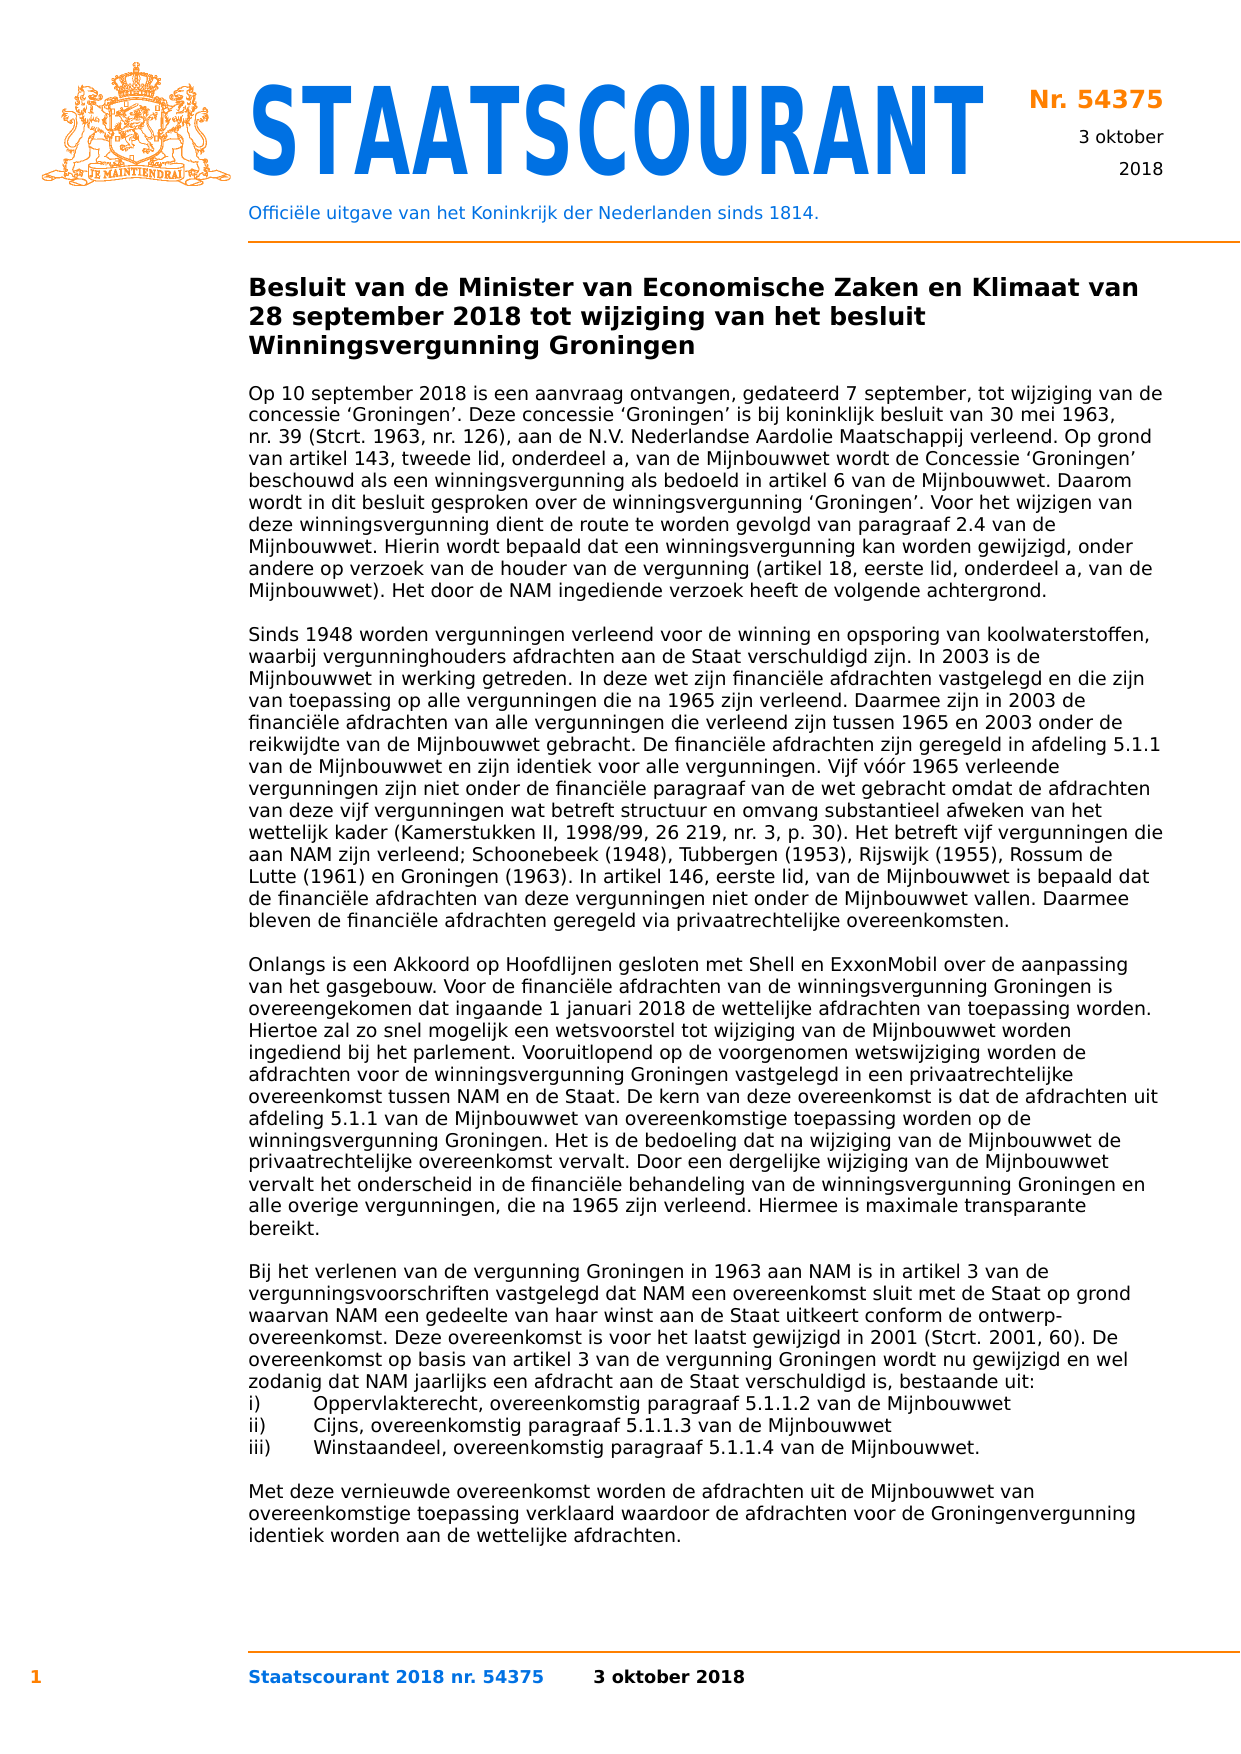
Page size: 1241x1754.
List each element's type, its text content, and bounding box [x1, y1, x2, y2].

text Met deze vernieuwde overeenkomst worden de afdrachten uit de Mijnbouwwet van overeenkomstige toepassing verklaard waardoor de afdrachten voor de Groningenvergunning identiek worden aan de wettelijke afdrachten. [248, 1481, 1163, 1547]
table_header STAATSCOURANT [248, 62, 998, 203]
table_cell 2018 [998, 153, 1240, 203]
text Op 10 september 2018 is een aanvraag ontvangen, gedateerd 7 september, tot wijziging van de concessie ‘Groningen’. Deze concessie ‘Groningen’ is bij koninklijk besluit van 30 mei 1963, nr. 39 (Stcrt. 1963, nr. 126), aan de N.V. Nederlandse Aardolie Maatschappij verleend. Op grond van artikel 143, tweede lid, onderdeel a, van de Mijnbouwwet wordt de Concessie ‘Groningen’ beschouwd als een winningsvergunning als bedoeld in artikel 6 van de Mijnbouwwet. Daarom wordt in dit besluit gesproken over de winningsvergunning ‘Groningen’. Voor het wijzigen van deze winningsvergunning dient de route te worden gevolgd van paragraaf 2.4 van de Mijnbouwwet. Hierin wordt bepaald dat een winningsvergunning kan worden gewijzigd, onder andere op verzoek van de houder van de vergunning (artikel 18, eerste lid, onderdeel a, van de Mijnbouwwet). Het door de NAM ingediende verzoek heeft de volgende achtergrond. [248, 382, 1163, 602]
table_header Nr. 54375 [998, 62, 1240, 121]
picture [41, 62, 231, 186]
text i) Oppervlakterecht, overeenkomstig paragraaf 5.1.1.2 van de Mijnbouwwet [248, 1393, 1163, 1415]
text Sinds 1948 worden vergunningen verleend voor de winning en opsporing van koolwaterstoffen, waarbij vergunninghouders afdrachten aan de Staat verschuldigd zijn. In 2003 is de Mijnbouwwet in werking getreden. In deze wet zijn financiële afdrachten vastgelegd en die zijn van toepassing op alle vergunningen die na 1965 zijn verleend. Daarmee zijn in 2003 de financiële afdrachten van alle vergunningen die verleend zijn tussen 1965 en 2003 onder de reikwijdte van de Mijnbouwwet gebracht. De financiële afdrachten zijn geregeld in afdeling 5.1.1 van de Mijnbouwwet en zijn identiek voor alle vergunningen. Vijf vóór 1965 verleende vergunningen zijn niet onder de financiële paragraaf van de wet gebracht omdat de afdrachten van deze vijf vergunningen wat betreft structuur en omvang substantieel afweken van het wettelijk kader (Kamerstukken II, 1998/99, 26 219, nr. 3, p. 30). Het betreft vijf vergunningen die aan NAM zijn verleend; Schoonebeek (1948), Tubbergen (1953), Rijswijk (1955), Rossum de Lutte (1961) en Groningen (1963). In artikel 146, eerste lid, van de Mijnbouwwet is bepaald dat de financiële afdrachten van deze vergunningen niet onder de Mijnbouwwet vallen. Daarmee bleven de financiële afdrachten geregeld via privaatrechtelijke overeenkomsten. [248, 624, 1163, 932]
text Onlangs is een Akkoord op Hoofdlijnen gesloten met Shell en ExxonMobil over de aanpassing van het gasgebouw. Voor de financiële afdrachten van de winningsvergunning Groningen is overeengekomen dat ingaande 1 januari 2018 de wettelijke afdrachten van toepassing worden. Hiertoe zal zo snel mogelijk een wetsvoorstel tot wijziging van de Mijnbouwwet worden ingediend bij het parlement. Vooruitlopend op de voorgenomen wetswijziging worden de afdrachten voor de winningsvergunning Groningen vastgelegd in een privaatrechtelijke overeenkomst tussen NAM en de Staat. De kern van deze overeenkomst is dat de afdrachten uit afdeling 5.1.1 van de Mijnbouwwet van overeenkomstige toepassing worden op de winningsvergunning Groningen. Het is de bedoeling dat na wijziging van de Mijnbouwwet de privaatrechtelijke overeenkomst vervalt. Door een dergelijke wijziging van de Mijnbouwwet vervalt het onderscheid in de financiële behandeling van de winningsvergunning Groningen en alle overige vergunningen, die na 1965 zijn verleend. Hiermee is maximale transparante bereikt. [248, 954, 1163, 1239]
subtitle Besluit van de Minister van Economische Zaken en Klimaat van 28 september 2018 tot wijziging van het besluit Winningsvergunning Groningen [248, 273, 1163, 361]
table_cell Officiële uitgave van het Koninkrijk der Nederlanden sinds 1814. [248, 203, 1240, 241]
text iii) Winstaandeel, overeenkomstig paragraaf 5.1.1.4 van de Mijnbouwwet. [248, 1437, 1163, 1459]
text Bij het verlenen van de vergunning Groningen in 1963 aan NAM is in artikel 3 van de vergunningsvoorschriften vastgelegd dat NAM een overeenkomst sluit met de Staat op grond waarvan NAM een gedeelte van haar winst aan de Staat uitkeert conform de ontwerp-overeenkomst. Deze overeenkomst is voor het laatst gewijzigd in 2001 (Stcrt. 2001, 60). De overeenkomst op basis van artikel 3 van de vergunning Groningen wordt nu gewijzigd en wel zodanig dat NAM jaarlijks een afdracht aan de Staat verschuldigd is, bestaande uit: [248, 1261, 1163, 1393]
text ii) Cijns, overeenkomstig paragraaf 5.1.1.3 van de Mijnbouwwet [248, 1415, 1163, 1437]
table_header [25, 62, 248, 241]
table_cell 3 oktober [998, 121, 1240, 153]
